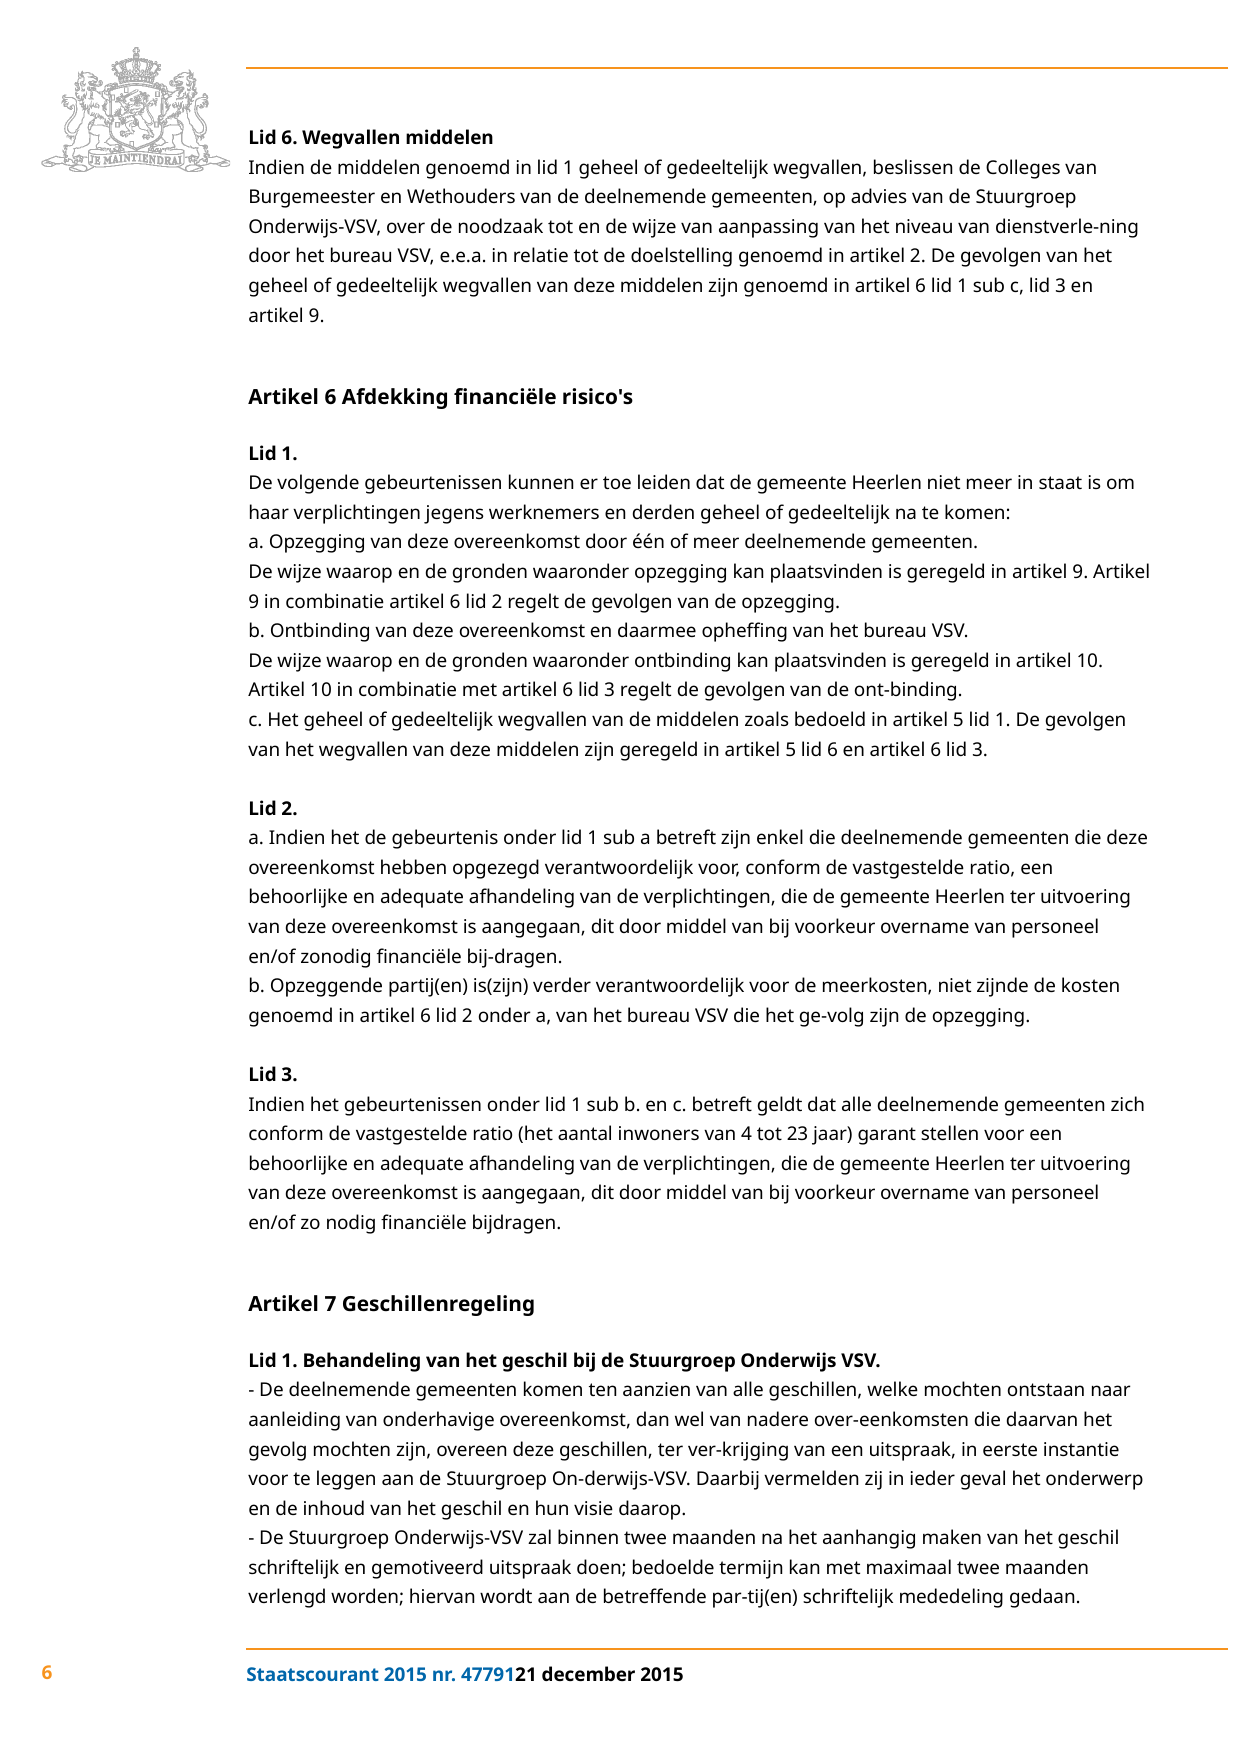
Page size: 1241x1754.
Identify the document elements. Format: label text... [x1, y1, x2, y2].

text b. Ontbinding van deze overeenkomst en daarmee opheffing van het bureau VSV. [248, 617, 1152, 643]
text c. Het geheel of gedeeltelijk wegvallen van de middelen zoals bedoeld in artikel 5 lid 1. De gevolgen van het wegvallen van deze middelen zijn geregeld in artikel 5 lid 6 en artikel 6 lid 3. [248, 706, 1152, 761]
picture [41, 47, 231, 172]
text Lid 6. Wegvallen middelen [248, 124, 1152, 150]
text a. Indien het de gebeurtenis onder lid 1 sub a betreft zijn enkel die deelnemende gemeenten die deze overeenkomst hebben opgezegd verantwoordelijk voor, conform de vastgestelde ratio, een behoorlijke en adequate afhandeling van de verplichtingen, die de gemeente Heerlen ter uitvoering van deze overeenkomst is aangegaan, dit door middel van bij voorkeur overname van personeel en/of zonodig financiële bij-dragen. [248, 824, 1152, 968]
text Indien het gebeurtenissen onder lid 1 sub b. en c. betreft geldt dat alle deelnemende gemeenten zich conform de vastgestelde ratio (het aantal inwoners van 4 tot 23 jaar) garant stellen voor een behoorlijke en adequate afhandeling van de verplichtingen, die de gemeente Heerlen ter uitvoering van deze overeenkomst is aangegaan, dit door middel van bij voorkeur overname van personeel en/of zo nodig financiële bijdragen. [248, 1091, 1152, 1235]
text Artikel 6 Afdekking financiële risico's [248, 382, 1152, 410]
text b. Opzeggende partij(en) is(zijn) verder verantwoordelijk voor de meerkosten, niet zijnde de kosten genoemd in artikel 6 lid 2 onder a, van het bureau VSV die het ge-volg zijn de opzegging. [248, 972, 1152, 1028]
text De volgende gebeurtenissen kunnen er toe leiden dat de gemeente Heerlen niet meer in staat is om haar verplichtingen jegens werknemers en derden geheel of gedeeltelijk na te komen: [248, 469, 1152, 525]
text Lid 1. [248, 440, 1152, 466]
text Artikel 7 Geschillenregeling [248, 1289, 1152, 1317]
text Indien de middelen genoemd in lid 1 geheel of gedeeltelijk wegvallen, beslissen de Colleges van Burgemeester en Wethouders van de deelnemende gemeenten, op advies van de Stuurgroep Onderwijs-VSV, over de noodzaak tot en de wijze van aanpassing van het niveau van dienstverle-ning door het bureau VSV, e.e.a. in relatie tot de doelstelling genoemd in artikel 2. De gevolgen van het geheel of gedeeltelijk wegvallen van deze middelen zijn genoemd in artikel 6 lid 1 sub c, lid 3 en artikel 9. [248, 154, 1152, 328]
text - De deelnemende gemeenten komen ten aanzien van alle geschillen, welke mochten ontstaan naar aanleiding van onderhavige overeenkomst, dan wel van nadere over-eenkomsten die daarvan het gevolg mochten zijn, overeen deze geschillen, ter ver-krijging van een uitspraak, in eerste instantie voor te leggen aan de Stuurgroep On-derwijs-VSV. Daarbij vermelden zij in ieder geval het onderwerp en de inhoud van het geschil en hun visie daarop. [248, 1377, 1152, 1521]
text a. Opzegging van deze overeenkomst door één of meer deelnemende gemeenten. [248, 529, 1152, 554]
text De wijze waarop en de gronden waaronder ontbinding kan plaatsvinden is geregeld in artikel 10. Artikel 10 in combinatie met artikel 6 lid 3 regelt de gevolgen van de ont-binding. [248, 647, 1152, 702]
text - De Stuurgroep Onderwijs-VSV zal binnen twee maanden na het aanhangig maken van het geschil schriftelijk en gemotiveerd uitspraak doen; bedoelde termijn kan met maximaal twee maanden verlengd worden; hiervan wordt aan de betreffende par-tij(en) schriftelijk mededeling gedaan. [248, 1524, 1152, 1609]
text Lid 2. [248, 795, 1152, 821]
text De wijze waarop en de gronden waaronder opzegging kan plaatsvinden is geregeld in artikel 9. Artikel 9 in combinatie artikel 6 lid 2 regelt de gevolgen van de opzegging. [248, 558, 1152, 613]
text Lid 1. Behandeling van het geschil bij de Stuurgroep Onderwijs VSV. [248, 1347, 1152, 1373]
text Lid 3. [248, 1061, 1152, 1087]
